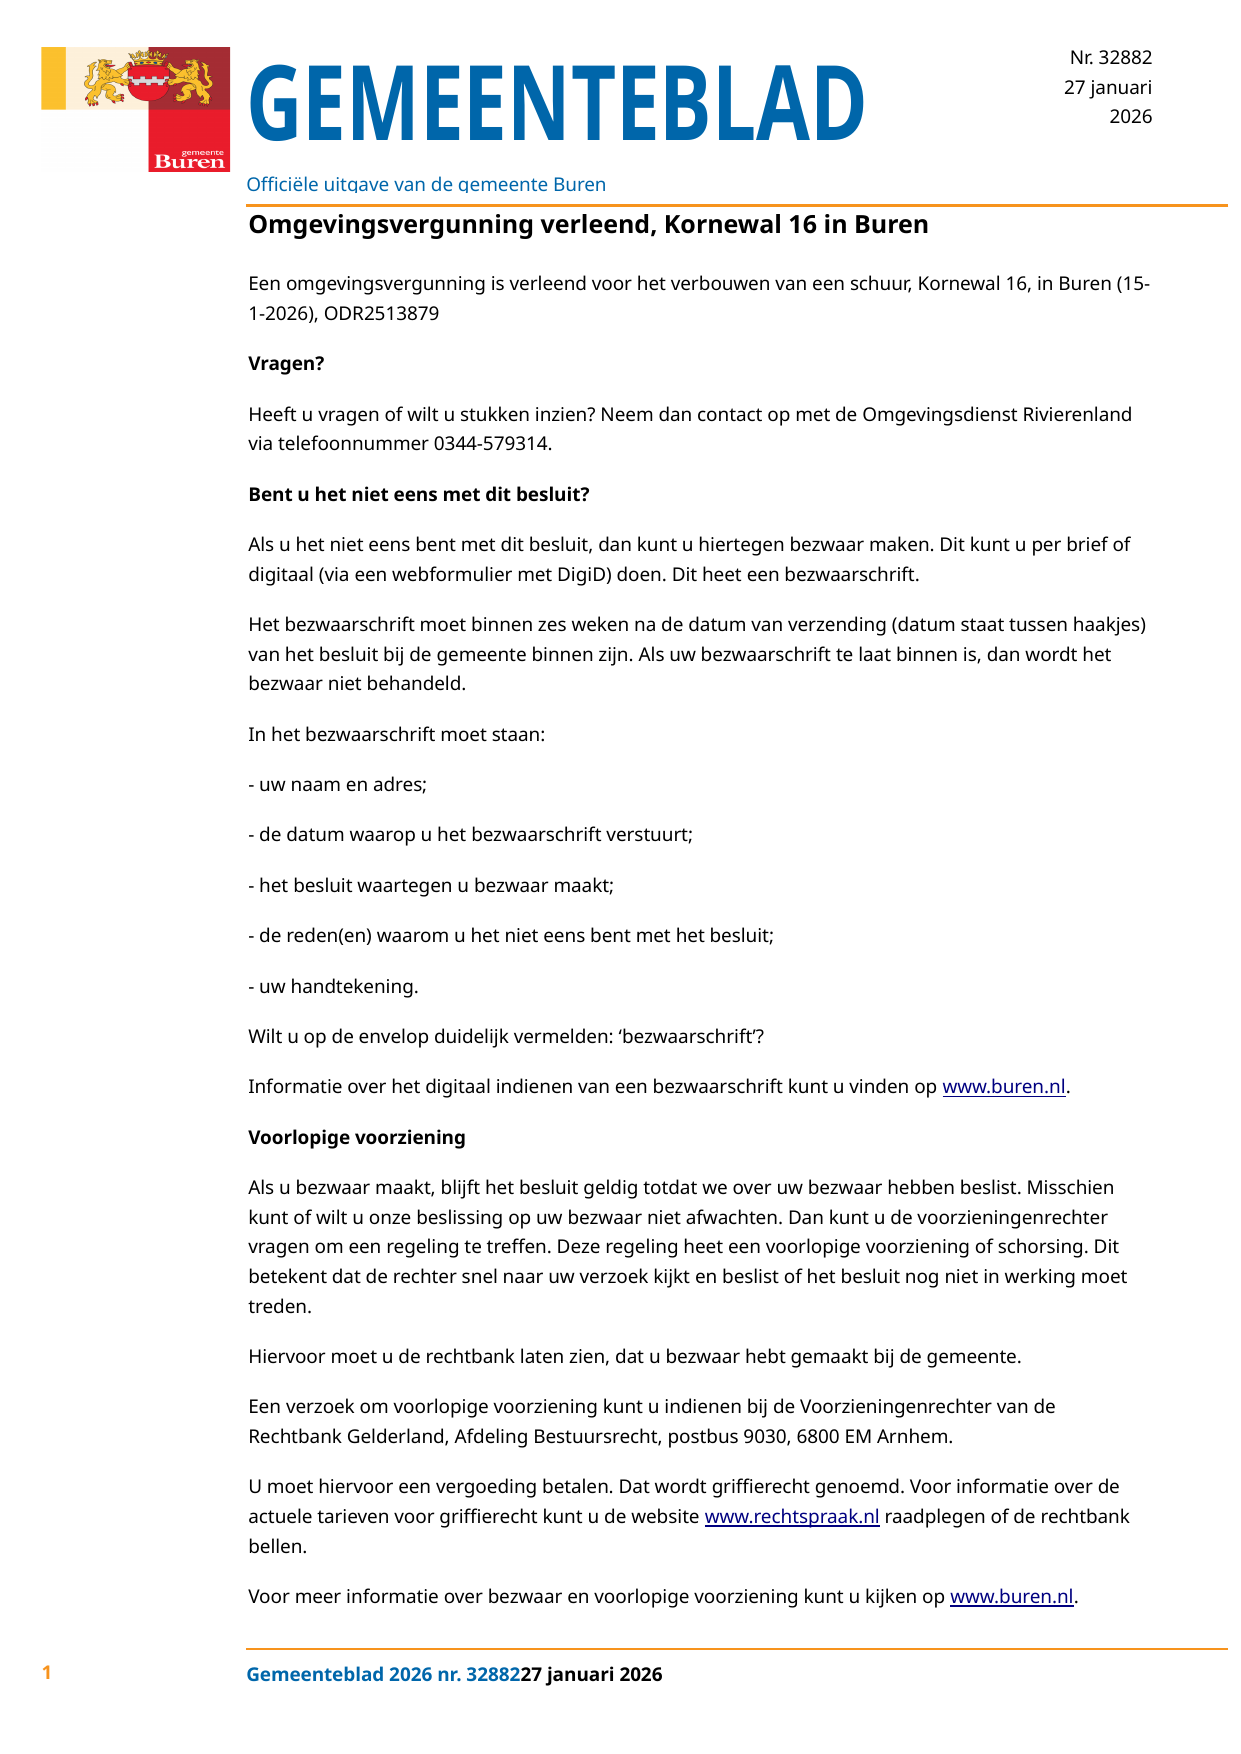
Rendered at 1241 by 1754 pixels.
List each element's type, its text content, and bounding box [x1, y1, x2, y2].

text U moet hiervoor een vergoeding betalen. Dat wordt griffierecht genoemd. Voor informatie over de actuele tarieven voor griffierecht kunt u de website www.rechtspraak.nl raadplegen of de rechtbank bellen. [248, 1474, 1152, 1558]
text Wilt u op de envelop duidelijk vermelden: ‘bezwaarschrift’? [248, 1023, 1152, 1049]
text Informatie over het digitaal indienen van een bezwaarschrift kunt u vinden op www.buren.nl. [248, 1074, 1152, 1099]
text Als u het niet eens bent met dit besluit, dan kunt u hiertegen bezwaar maken. Dit kunt u per brief of digitaal (via een webformulier met DigiD) doen. Dit heet een bezwaarschrift. [248, 531, 1152, 586]
text - uw naam en adres; [248, 771, 1152, 797]
text Bent u het niet eens met dit besluit? [248, 481, 1152, 506]
text - het besluit waartegen u bezwaar maakt; [248, 872, 1152, 898]
text In het bezwaarschrift moet staan: [248, 721, 1152, 746]
text Hiervoor moet u de rechtbank laten zien, dat u bezwaar hebt gemaakt bij de gemeente. [248, 1343, 1152, 1369]
text - uw handtekening. [248, 973, 1152, 998]
text - de datum waarop u het bezwaarschrift verstuurt; [248, 822, 1152, 847]
text - de reden(en) waarom u het niet eens bent met het besluit; [248, 922, 1152, 948]
text Heeft u vragen of wilt u stukken inzien? Neem dan contact op met de Omgevingsdienst Rivierenland via telefoonnummer 0344-579314. [248, 401, 1152, 456]
text Het bezwaarschrift moet binnen zes weken na de datum van verzending (datum staat tussen haakjes) van het besluit bij de gemeente binnen zijn. Als uw bezwaarschrift te laat binnen is, dan wordt het bezwaar niet behandeld. [248, 611, 1152, 696]
text Als u bezwaar maakt, blijft het besluit geldig totdat we over uw bezwaar hebben beslist. Misschien kunt of wilt u onze beslissing op uw bezwaar niet afwachten. Dan kunt u de voorzieningenrechter vragen om een regeling te treffen. Deze regeling heet een voorlopige voorziening of schorsing. Dit betekent dat de rechter snel naar uw verzoek kijkt en beslist of het besluit nog niet in werking moet treden. [248, 1174, 1152, 1318]
picture [41, 47, 231, 172]
text Omgevingsvergunning verleend, Kornewal 16 in Buren [248, 207, 1152, 241]
text Voorlopige voorziening [248, 1124, 1152, 1150]
text Vragen? [248, 350, 1152, 376]
text Een omgevingsvergunning is verleend voor het verbouwen van een schuur, Kornewal 16, in Buren (15-1-2026), ODR2513879 [248, 270, 1152, 326]
text Voor meer informatie over bezwaar en voorlopige voorziening kunt u kijken op www.buren.nl. [248, 1583, 1152, 1609]
text Een verzoek om voorlopige voorziening kunt u indienen bij de Voorzieningenrechter van de Rechtbank Gelderland, Afdeling Bestuursrecht, postbus 9030, 6800 EM Arnhem. [248, 1394, 1152, 1449]
